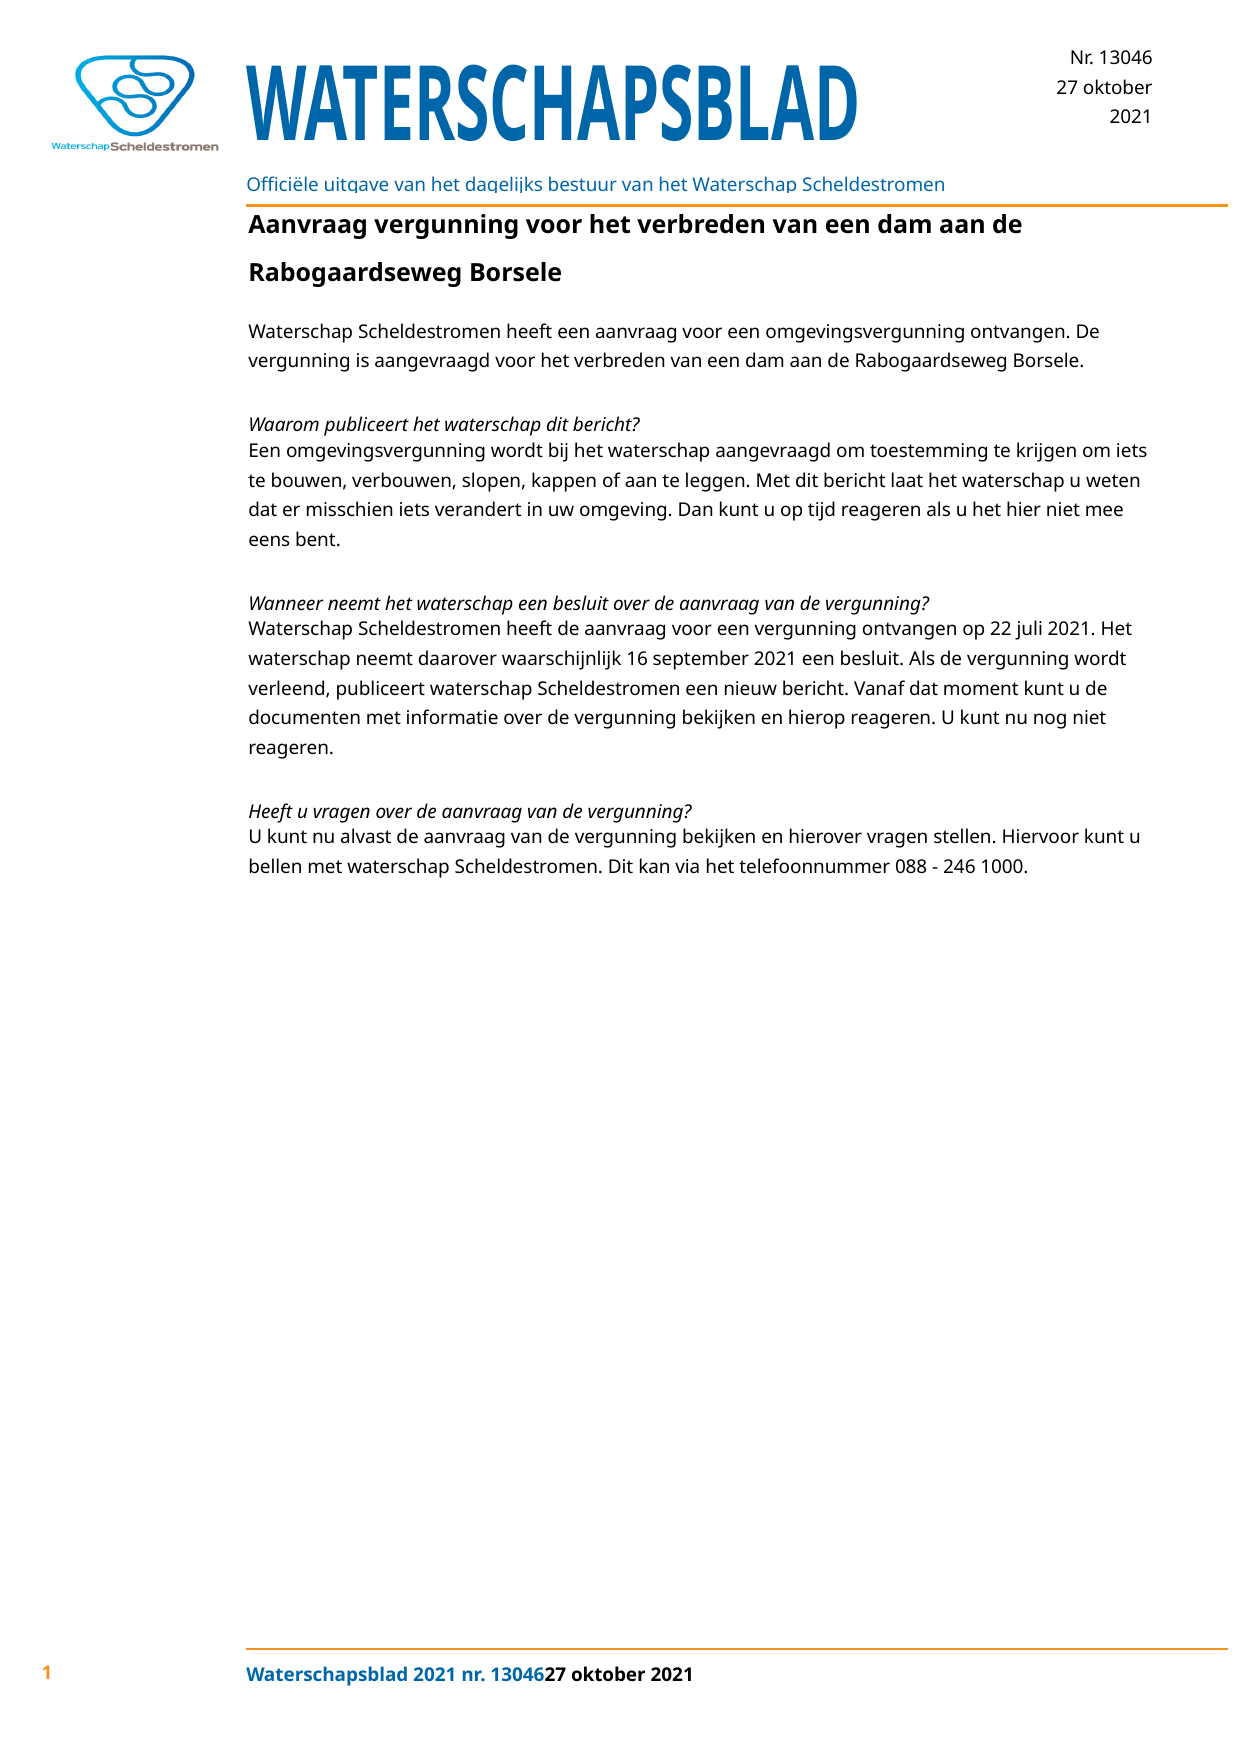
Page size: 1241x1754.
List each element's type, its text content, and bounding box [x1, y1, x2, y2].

text Waterschap Scheldestromen heeft de aanvraag voor een vergunning ontvangen op 22 juli 2021. Het waterschap neemt daarover waarschijnlijk 16 september 2021 een besluit. Als de vergunning wordt verleend, publiceert waterschap Scheldestromen een nieuw bericht. Vanaf dat moment kunt u de documenten met informatie over de vergunning bekijken en hierop reageren. U kunt nu nog niet reageren. [248, 616, 1152, 760]
picture [41, 47, 231, 172]
text U kunt nu alvast de aanvraag van de vergunning bekijken en hierover vragen stellen. Hiervoor kunt u bellen met waterschap Scheldestromen. Dit kan via het telefoonnummer 088 - 246 1000. [248, 824, 1152, 879]
text Waterschap Scheldestromen heeft een aanvraag voor een omgevingsvergunning ontvangen. De vergunning is aangevraagd voor het verbreden van een dam aan de Rabogaardseweg Borsele. [248, 318, 1152, 373]
text Waarom publiceert het waterschap dit bericht? [248, 411, 1152, 437]
text Heeft u vragen over de aanvraag van de vergunning? [248, 798, 1152, 824]
text Een omgevingsvergunning wordt bij het waterschap aangevraagd om toestemming te krijgen om iets te bouwen, verbouwen, slopen, kappen of aan te leggen. Met dit bericht laat het waterschap u weten dat er misschien iets verandert in uw omgeving. Dan kunt u op tijd reageren als u het hier niet mee eens bent. [248, 437, 1152, 552]
text Aanvraag vergunning voor het verbreden van een dam aan de Rabogaardseweg Borsele [248, 207, 1152, 288]
text Wanneer neemt het waterschap een besluit over de aanvraag van de vergunning? [248, 590, 1152, 616]
